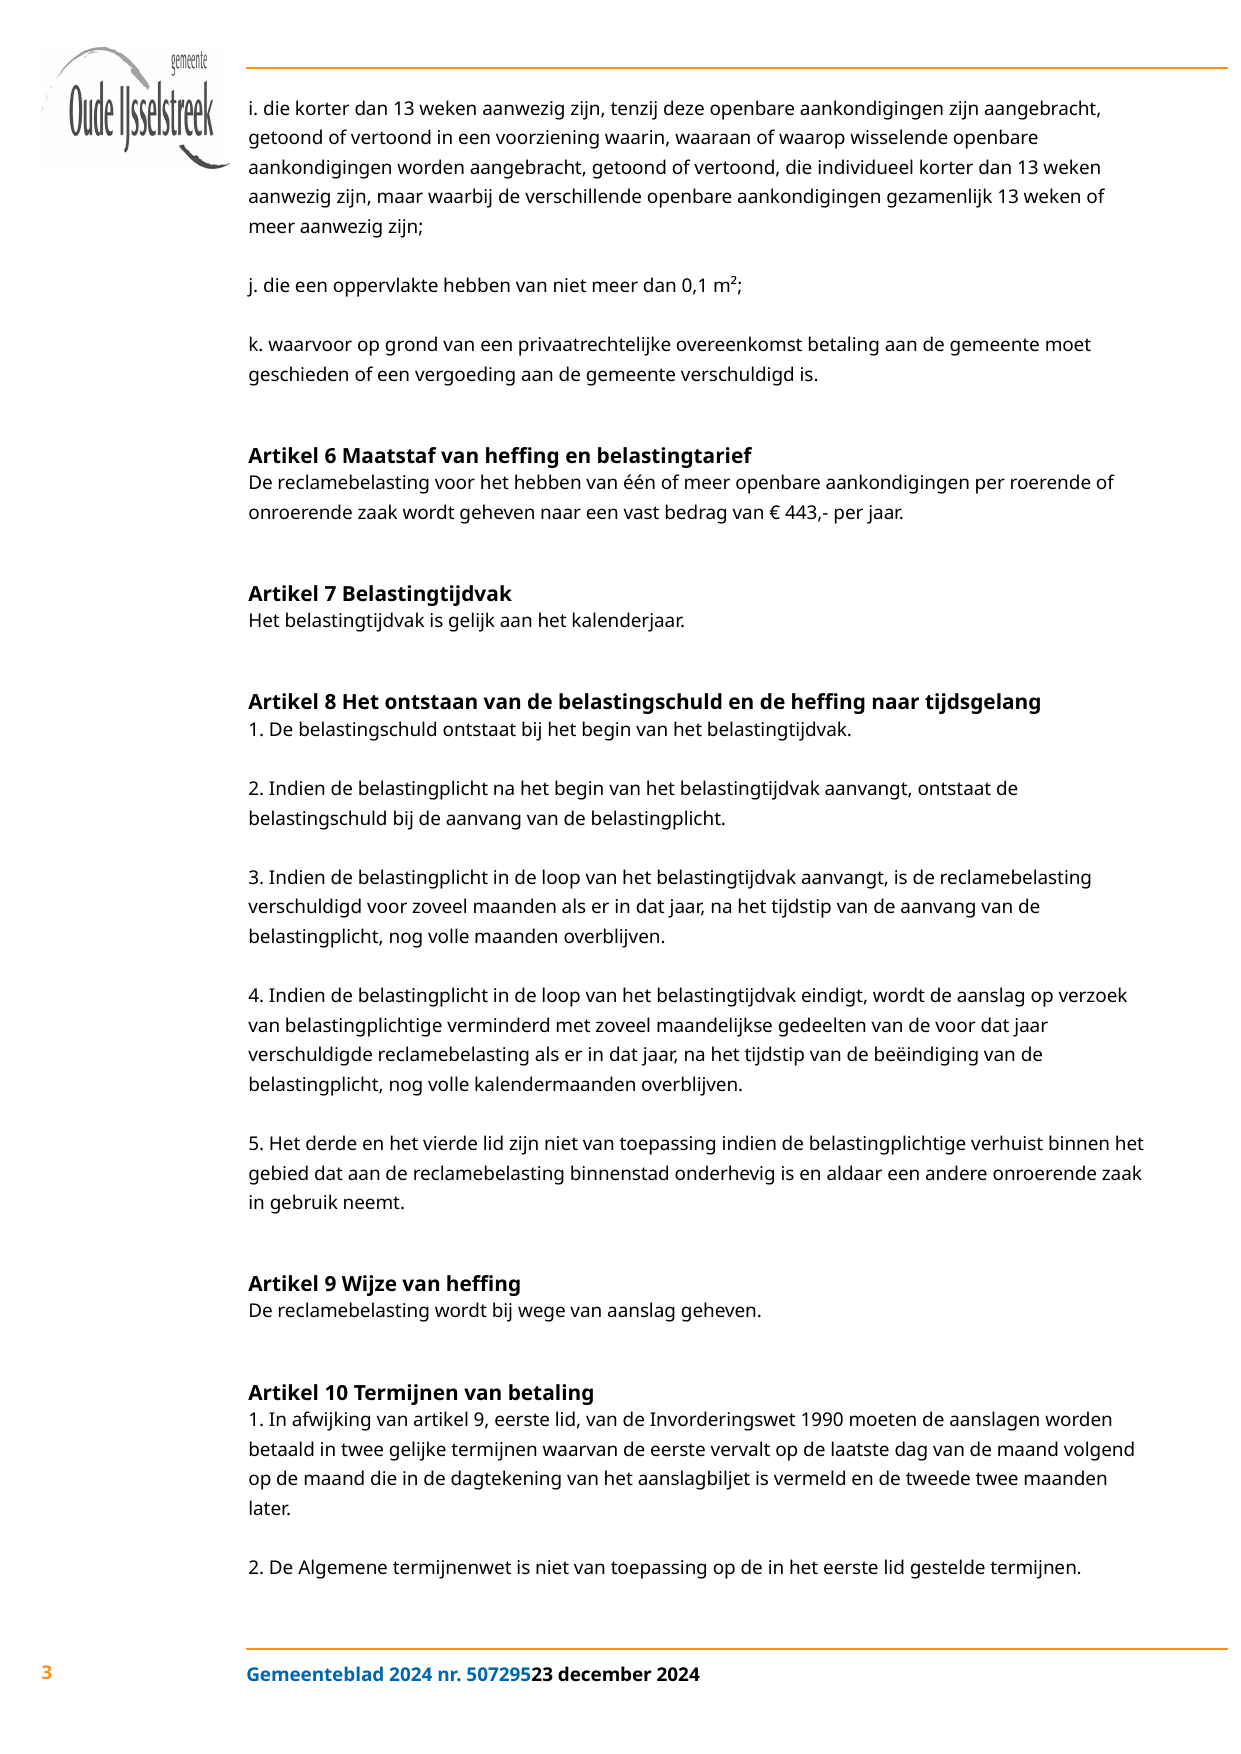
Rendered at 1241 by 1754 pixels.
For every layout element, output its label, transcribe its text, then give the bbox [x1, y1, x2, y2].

text Het belastingtijdvak is gelijk aan het kalenderjaar. [248, 607, 1152, 633]
text 3. Indien de belastingplicht in de loop van het belastingtijdvak aanvangt, is de reclamebelasting verschuldigd voor zoveel maanden als er in dat jaar, na het tijdstip van de aanvang van de belastingplicht, nog volle maanden overblijven. [248, 864, 1152, 949]
text 4. Indien de belastingplicht in de loop van het belastingtijdvak eindigt, wordt de aanslag op verzoek van belastingplichtige verminderd met zoveel maandelijkse gedeelten van de voor dat jaar verschuldigde reclamebelasting als er in dat jaar, na het tijdstip van de beëindiging van de belastingplicht, nog volle kalendermaanden overblijven. [248, 982, 1152, 1097]
text De reclamebelasting wordt bij wege van aanslag geheven. [248, 1298, 1152, 1323]
text 5. Het derde en het vierde lid zijn niet van toepassing indien de belastingplichtige verhuist binnen het gebied dat aan de reclamebelasting binnenstad onderhevig is en aldaar een andere onroerende zaak in gebruik neemt. [248, 1130, 1152, 1215]
text 1. In afwijking van artikel 9, eerste lid, van de Invorderingswet 1990 moeten de aanslagen worden betaald in twee gelijke termijnen waarvan de eerste vervalt op de laatste dag van de maand volgend op de maand die in de dagtekening van het aanslagbiljet is vermeld en de tweede twee maanden later. [248, 1406, 1152, 1521]
text Artikel 9 Wijze van heffing [248, 1269, 1152, 1298]
text Artikel 6 Maatstaf van heffing en belastingtarief [248, 441, 1152, 469]
text 1. De belastingschuld ontstaat bij het begin van het belastingtijdvak. [248, 716, 1152, 742]
text Artikel 10 Termijnen van betaling [248, 1378, 1152, 1406]
picture [41, 47, 231, 172]
text Artikel 7 Belastingtijdvak [248, 579, 1152, 607]
text 2. Indien de belastingplicht na het begin van het belastingtijdvak aanvangt, ontstaat de belastingschuld bij de aanvang van de belastingplicht. [248, 775, 1152, 830]
text 2. De Algemene termijnenwet is niet van toepassing op de in het eerste lid gestelde termijnen. [248, 1554, 1152, 1580]
text k. waarvoor op grond van een privaatrechtelijke overeenkomst betaling aan de gemeente moet geschieden of een vergoeding aan de gemeente verschuldigd is. [248, 331, 1152, 387]
text De reclamebelasting voor het hebben van één of meer openbare aankondigingen per roerende of onroerende zaak wordt geheven naar een vast bedrag van € 443,- per jaar. [248, 469, 1152, 525]
text j. die een oppervlakte hebben van niet meer dan 0,1 m²; [248, 272, 1152, 298]
text Artikel 8 Het ontstaan van de belastingschuld en de heffing naar tijdsgelang [248, 687, 1152, 716]
text i. die korter dan 13 weken aanwezig zijn, tenzij deze openbare aankondigingen zijn aangebracht, getoond of vertoond in een voorziening waarin, waaraan of waarop wisselende openbare aankondigingen worden aangebracht, getoond of vertoond, die individueel korter dan 13 weken aanwezig zijn, maar waarbij de verschillende openbare aankondigingen gezamenlijk 13 weken of meer aanwezig zijn; [248, 95, 1152, 239]
